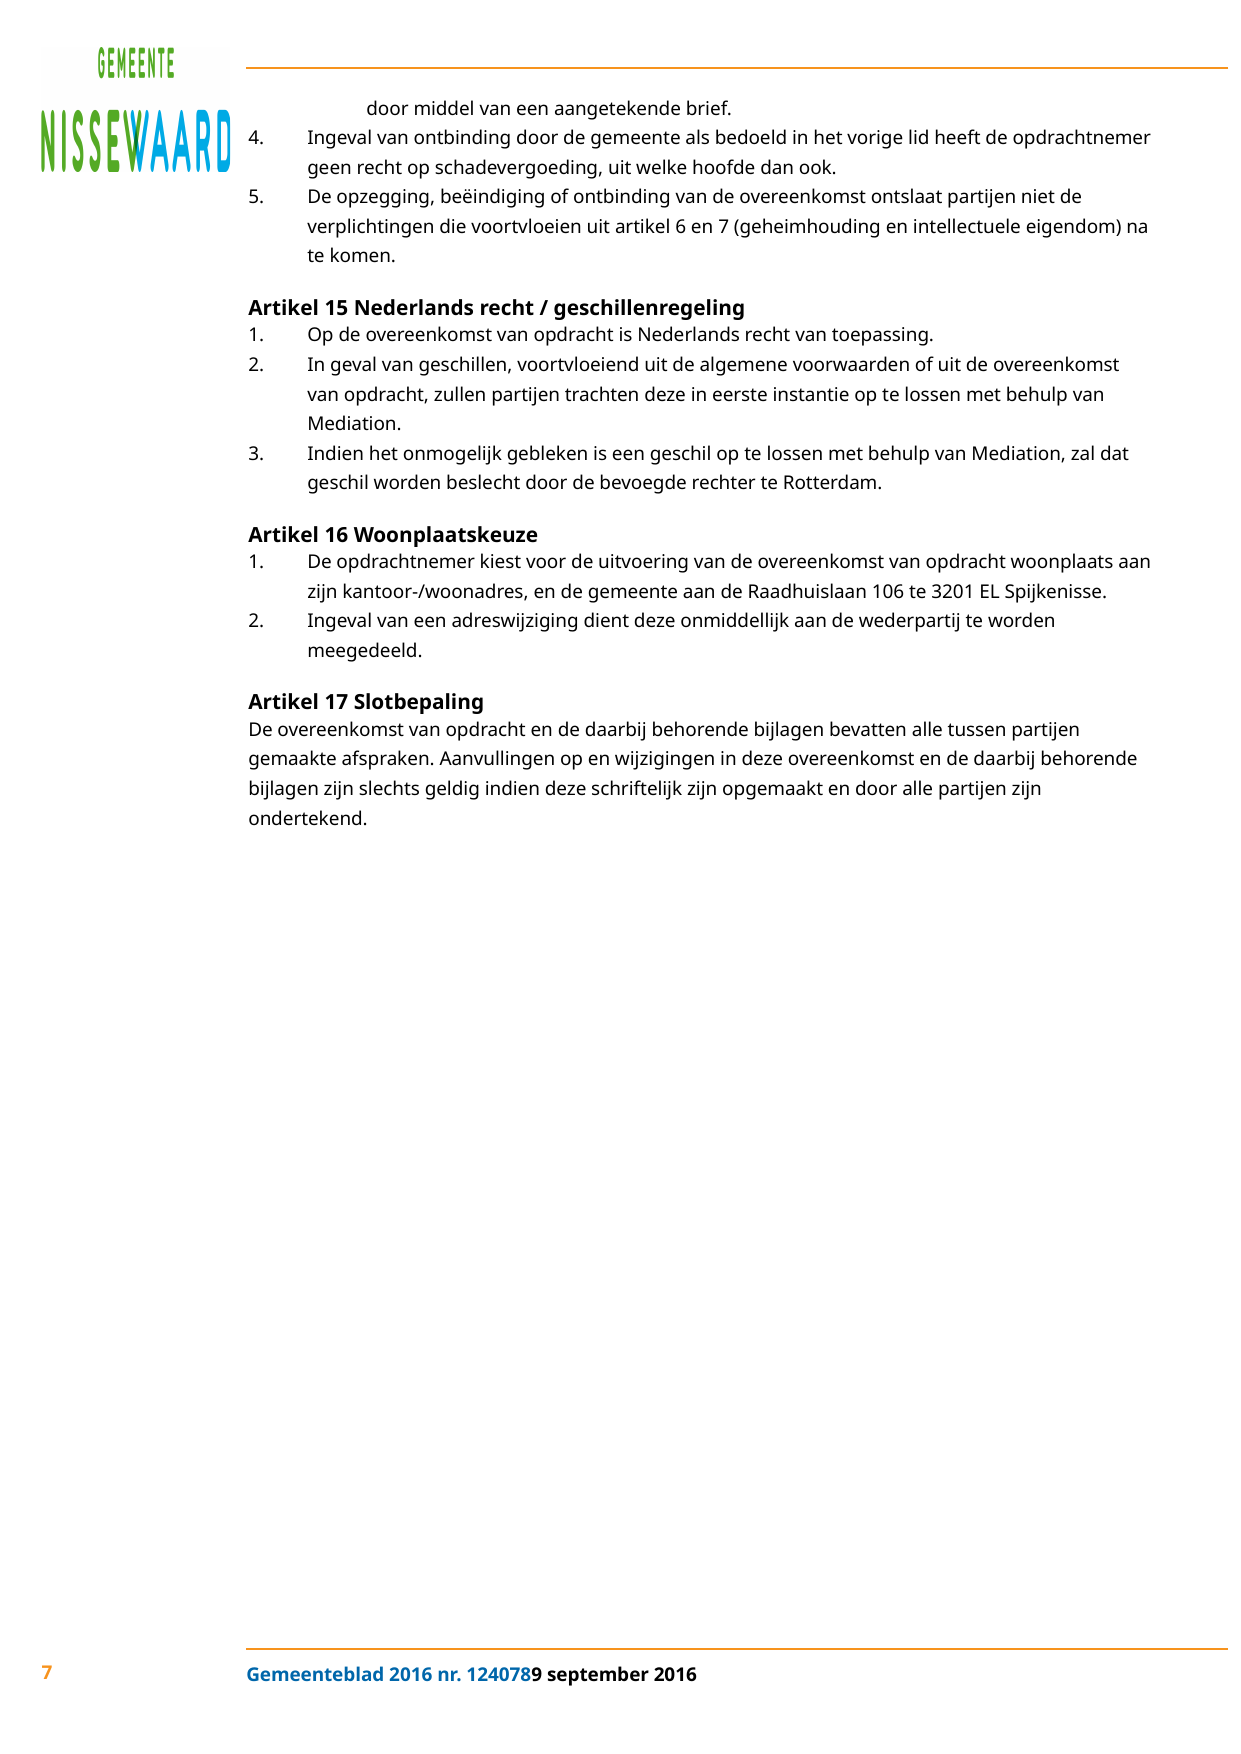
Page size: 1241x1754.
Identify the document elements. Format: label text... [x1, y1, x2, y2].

text Artikel 15 Nederlands recht / geschillenregeling [248, 293, 1152, 322]
list Ingeval van ontbinding door de gemeente als bedoeld in het vorige lid heeft de opdrachtnemer geen recht op schadevergoeding, uit welke hoofde dan ook. [248, 124, 1152, 180]
text Artikel 17 Slotbepaling [248, 687, 1152, 716]
list In geval van geschillen, voortvloeiend uit de algemene voorwaarden of uit de overeenkomst van opdracht, zullen partijen trachten deze in eerste instantie op te lossen met behulp van Mediation. [248, 351, 1152, 436]
picture [154, 157, 165, 172]
picture [41, 47, 231, 172]
picture [176, 157, 187, 172]
list Op de overeenkomst van opdracht is Nederlands recht van toepassing. [248, 322, 1152, 347]
picture [222, 122, 227, 160]
list De opdrachtnemer kiest voor de uitvoering van de overeenkomst van opdracht woonplaats aan zijn kantoor-/woonadres, en de gemeente aan de Raadhuislaan 106 te 3201 EL Spijkenisse. [248, 548, 1152, 604]
text De overeenkomst van opdracht en de daarbij behorende bijlagen bevatten alle tussen partijen gemaakte afspraken. Aanvullingen op en wijzigingen in deze overeenkomst en de daarbij behorende bijlagen zijn slechts geldig indien deze schriftelijk zijn opgemaakt en door alle partijen zijn ondertekend. [248, 716, 1152, 830]
list door middel van een aangetekende brief. [307, 95, 1152, 121]
list De opzegging, beëindiging of ontbinding van de overeenkomst ontslaat partijen niet de verplichtingen die voortvloeien uit artikel 6 en 7 (geheimhouding en intellectuele eigendom) na te komen. [248, 183, 1152, 268]
list Indien het onmogelijk gebleken is een geschil op te lossen met behulp van Mediation, zal dat geschil worden beslecht door de bevoegde rechter te Rotterdam. [248, 440, 1152, 495]
picture [201, 122, 206, 138]
text Artikel 16 Woonplaatskeuze [248, 520, 1152, 548]
list Ingeval van een adreswijziging dient deze onmiddellijk aan de wederpartij te worden meegedeeld. [248, 607, 1152, 663]
picture [200, 151, 206, 172]
